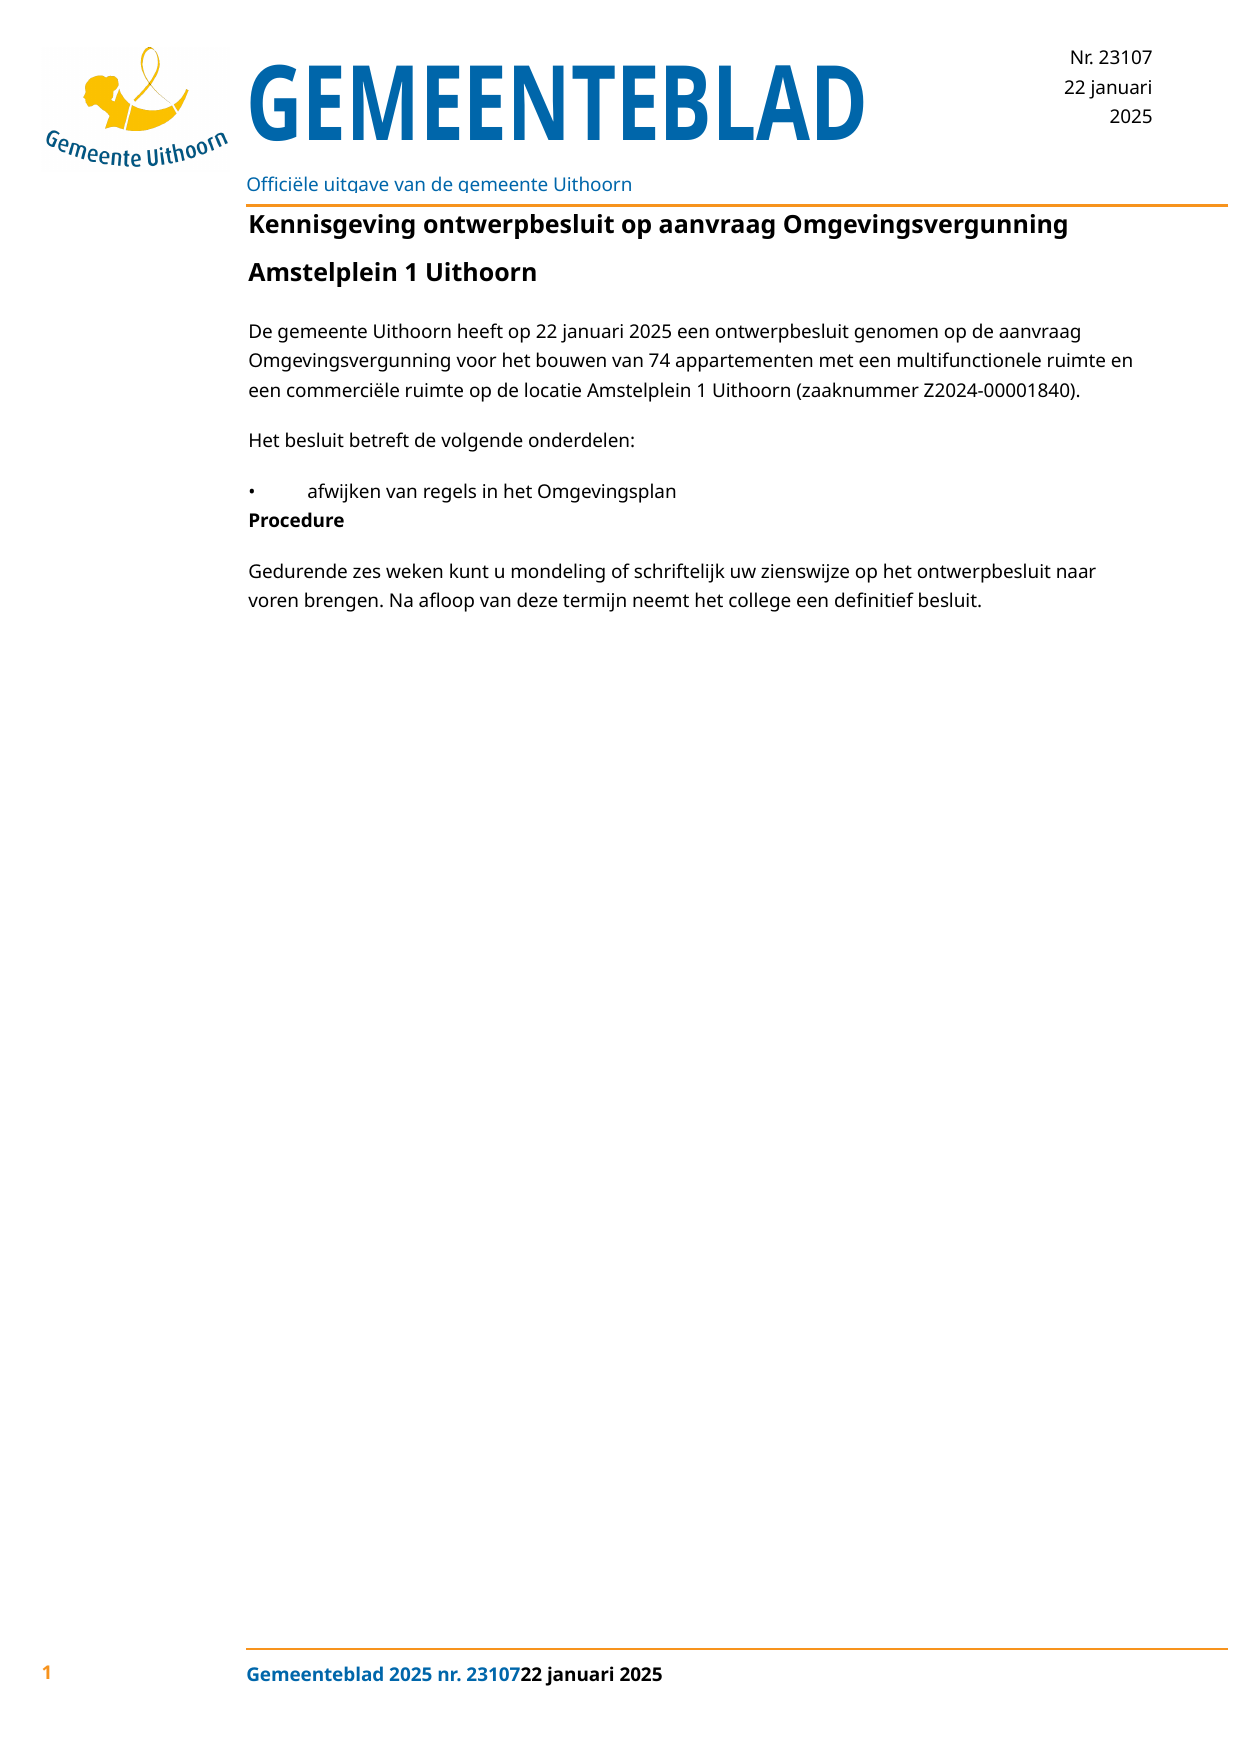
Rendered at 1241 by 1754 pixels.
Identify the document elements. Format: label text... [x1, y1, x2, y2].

text De gemeente Uithoorn heeft op 22 januari 2025 een ontwerpbesluit genomen op de aanvraag Omgevingsvergunning voor het bouwen van 74 appartementen met een multifunctionele ruimte en een commerciële ruimte op de locatie Amstelplein 1 Uithoorn (zaaknummer Z2024-00001840). [248, 318, 1152, 403]
text Kennisgeving ontwerpbesluit op aanvraag Omgevingsvergunning Amstelplein 1 Uithoorn [248, 207, 1152, 288]
text Gedurende zes weken kunt u mondeling of schriftelijk uw zienswijze op het ontwerpbesluit naar voren brengen. Na afloop van deze termijn neemt het college een definitief besluit. [248, 558, 1152, 613]
text Het besluit betreft de volgende onderdelen: [248, 427, 1152, 453]
picture [41, 47, 231, 172]
list afwijken van regels in het Omgevingsplan [248, 478, 1152, 504]
text Procedure [248, 507, 1152, 533]
